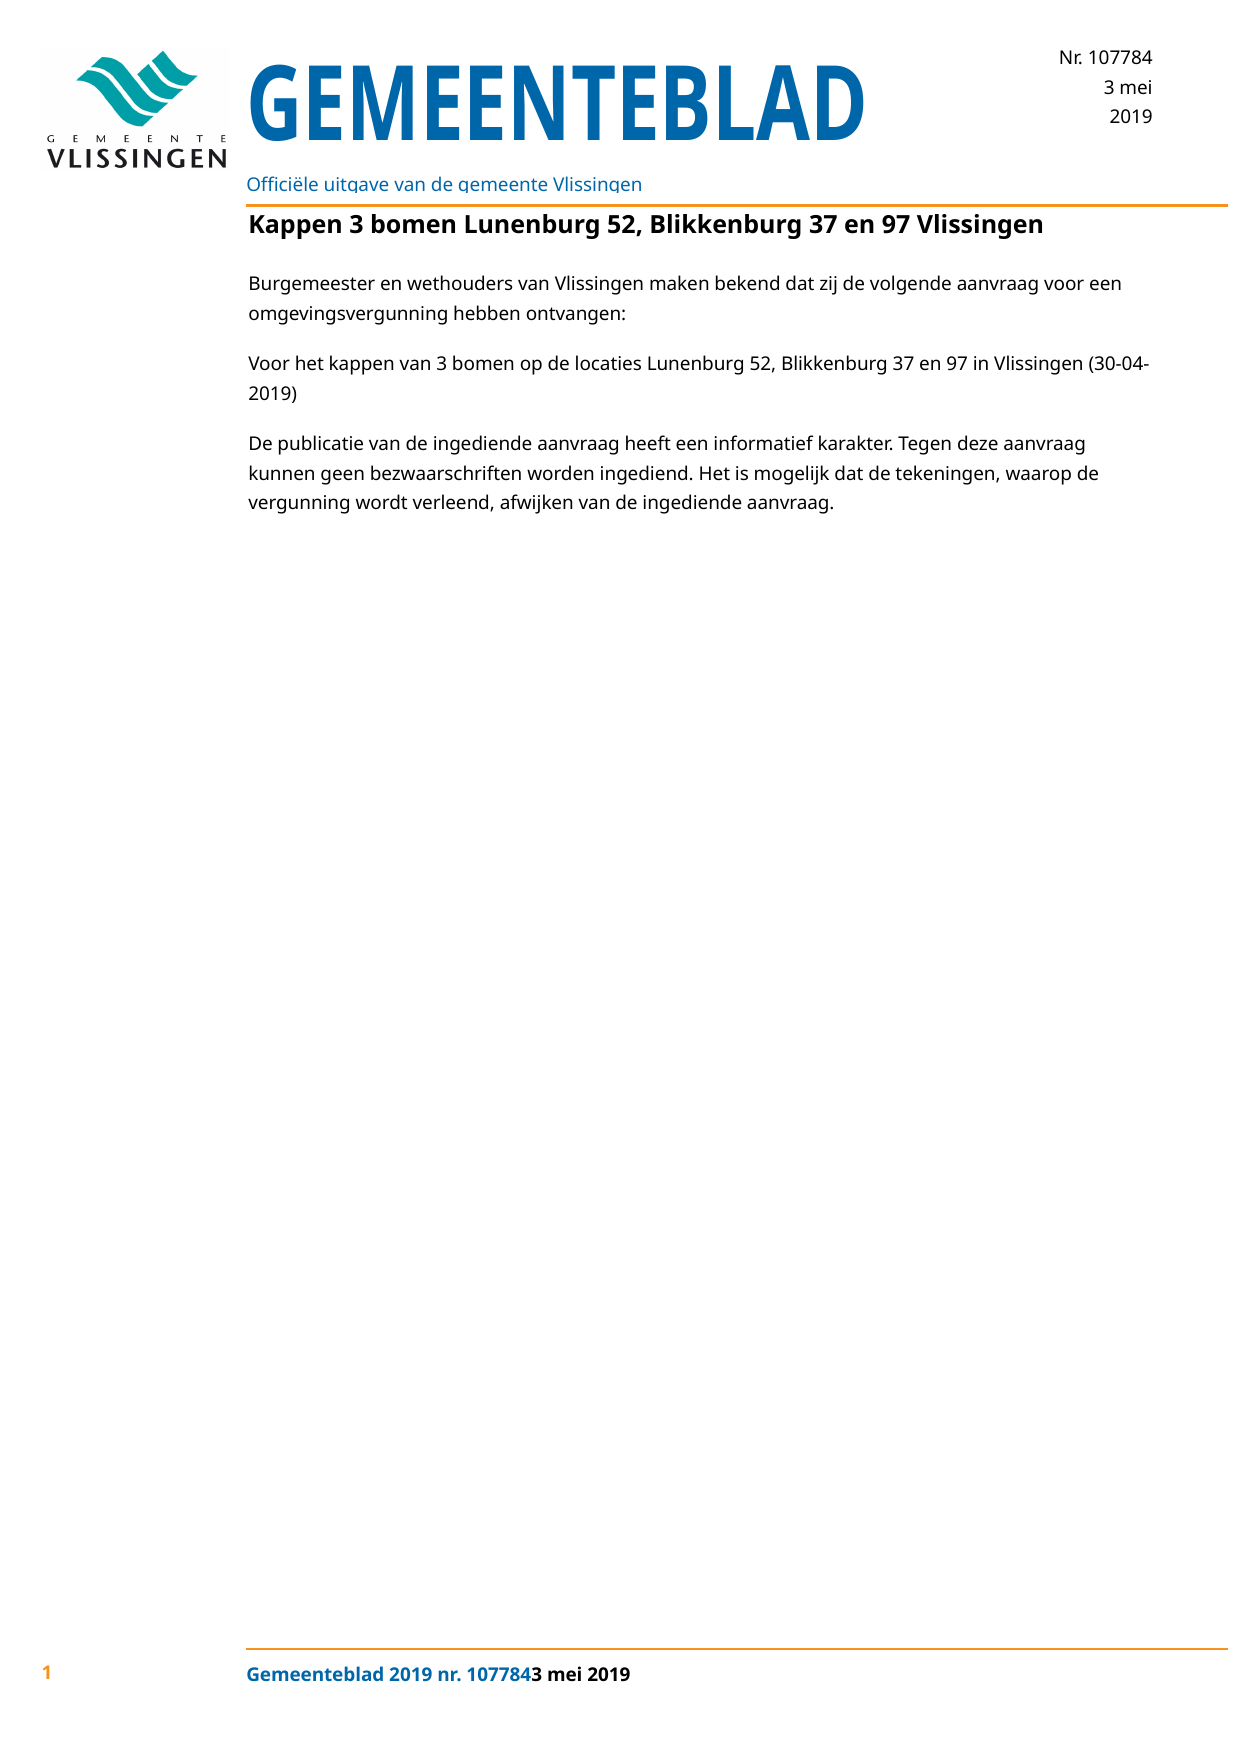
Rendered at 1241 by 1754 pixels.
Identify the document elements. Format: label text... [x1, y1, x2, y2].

text De publicatie van de ingediende aanvraag heeft een informatief karakter. Tegen deze aanvraag kunnen geen bezwaarschriften worden ingediend. Het is mogelijk dat de tekeningen, waarop de vergunning wordt verleend, afwijken van de ingediende aanvraag. [248, 430, 1152, 515]
text Burgemeester en wethouders van Vlissingen maken bekend dat zij de volgende aanvraag voor een omgevingsvergunning hebben ontvangen: [248, 270, 1152, 326]
text Voor het kappen van 3 bomen op de locaties Lunenburg 52, Blikkenburg 37 en 97 in Vlissingen (30-04-2019) [248, 350, 1152, 406]
picture [41, 47, 231, 172]
text Kappen 3 bomen Lunenburg 52, Blikkenburg 37 en 97 Vlissingen [248, 207, 1152, 241]
